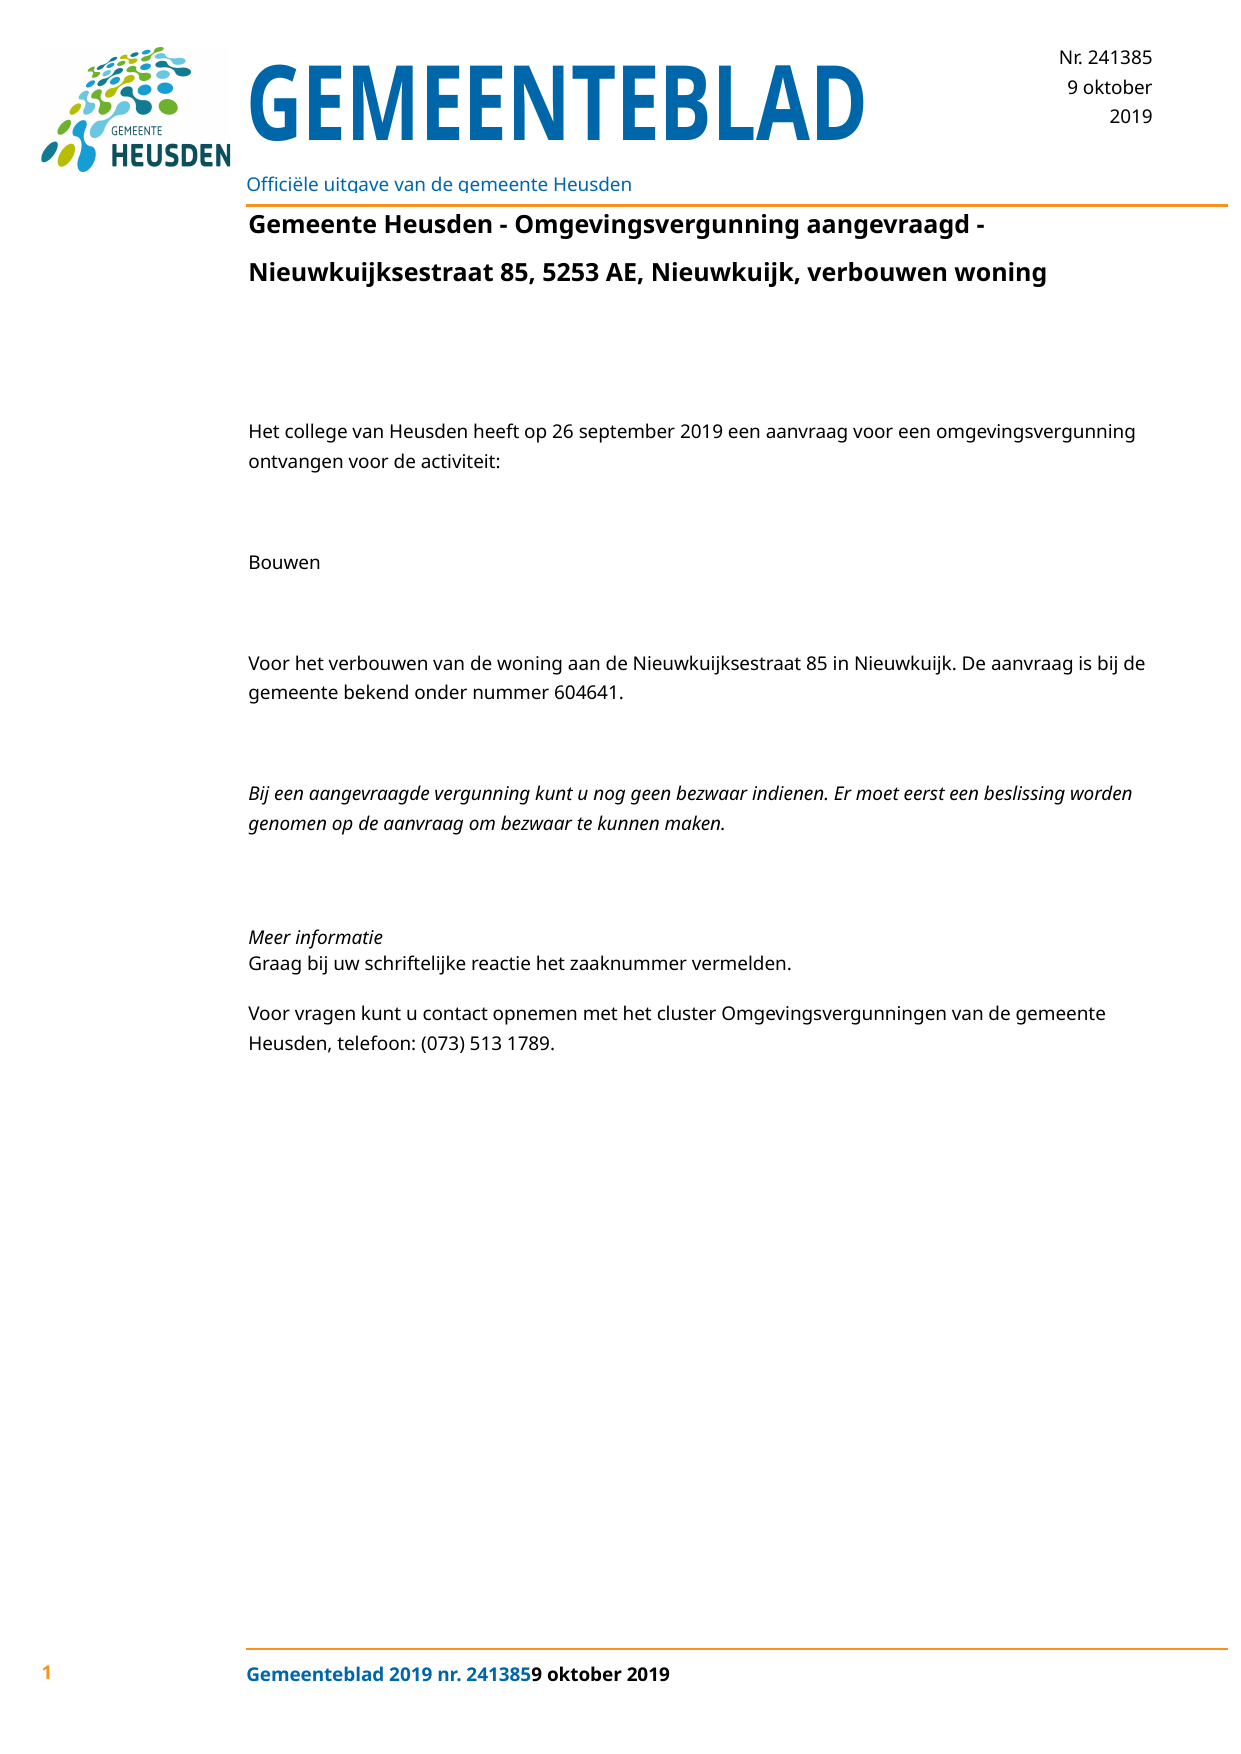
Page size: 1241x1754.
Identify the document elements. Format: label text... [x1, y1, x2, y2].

text Graag bij uw schriftelijke reactie het zaaknummer vermelden. [248, 950, 1152, 976]
text Het college van Heusden heeft op 26 september 2019 een aanvraag voor een omgevingsvergunning ontvangen voor de activiteit: [248, 419, 1152, 474]
text Bouwen [248, 549, 1152, 575]
text Bij een aangevraagde vergunning kunt u nog geen bezwaar indienen. Er moet eerst een beslissing worden genomen op de aanvraag om bezwaar te kunnen maken. [248, 780, 1152, 836]
text Voor vragen kunt u contact opnemen met het cluster Omgevingsvergunningen van de gemeente Heusden, telefoon: (073) 513 1789. [248, 1001, 1152, 1056]
picture [41, 47, 231, 172]
text Gemeente Heusden - Omgevingsvergunning aangevraagd - Nieuwkuijksestraat 85, 5253 AE, Nieuwkuijk, verbouwen woning [248, 207, 1152, 288]
text Voor het verbouwen van de woning aan de Nieuwkuijksestraat 85 in Nieuwkuijk. De aanvraag is bij de gemeente bekend onder nummer 604641. [248, 650, 1152, 705]
text Meer informatie [248, 924, 1152, 950]
